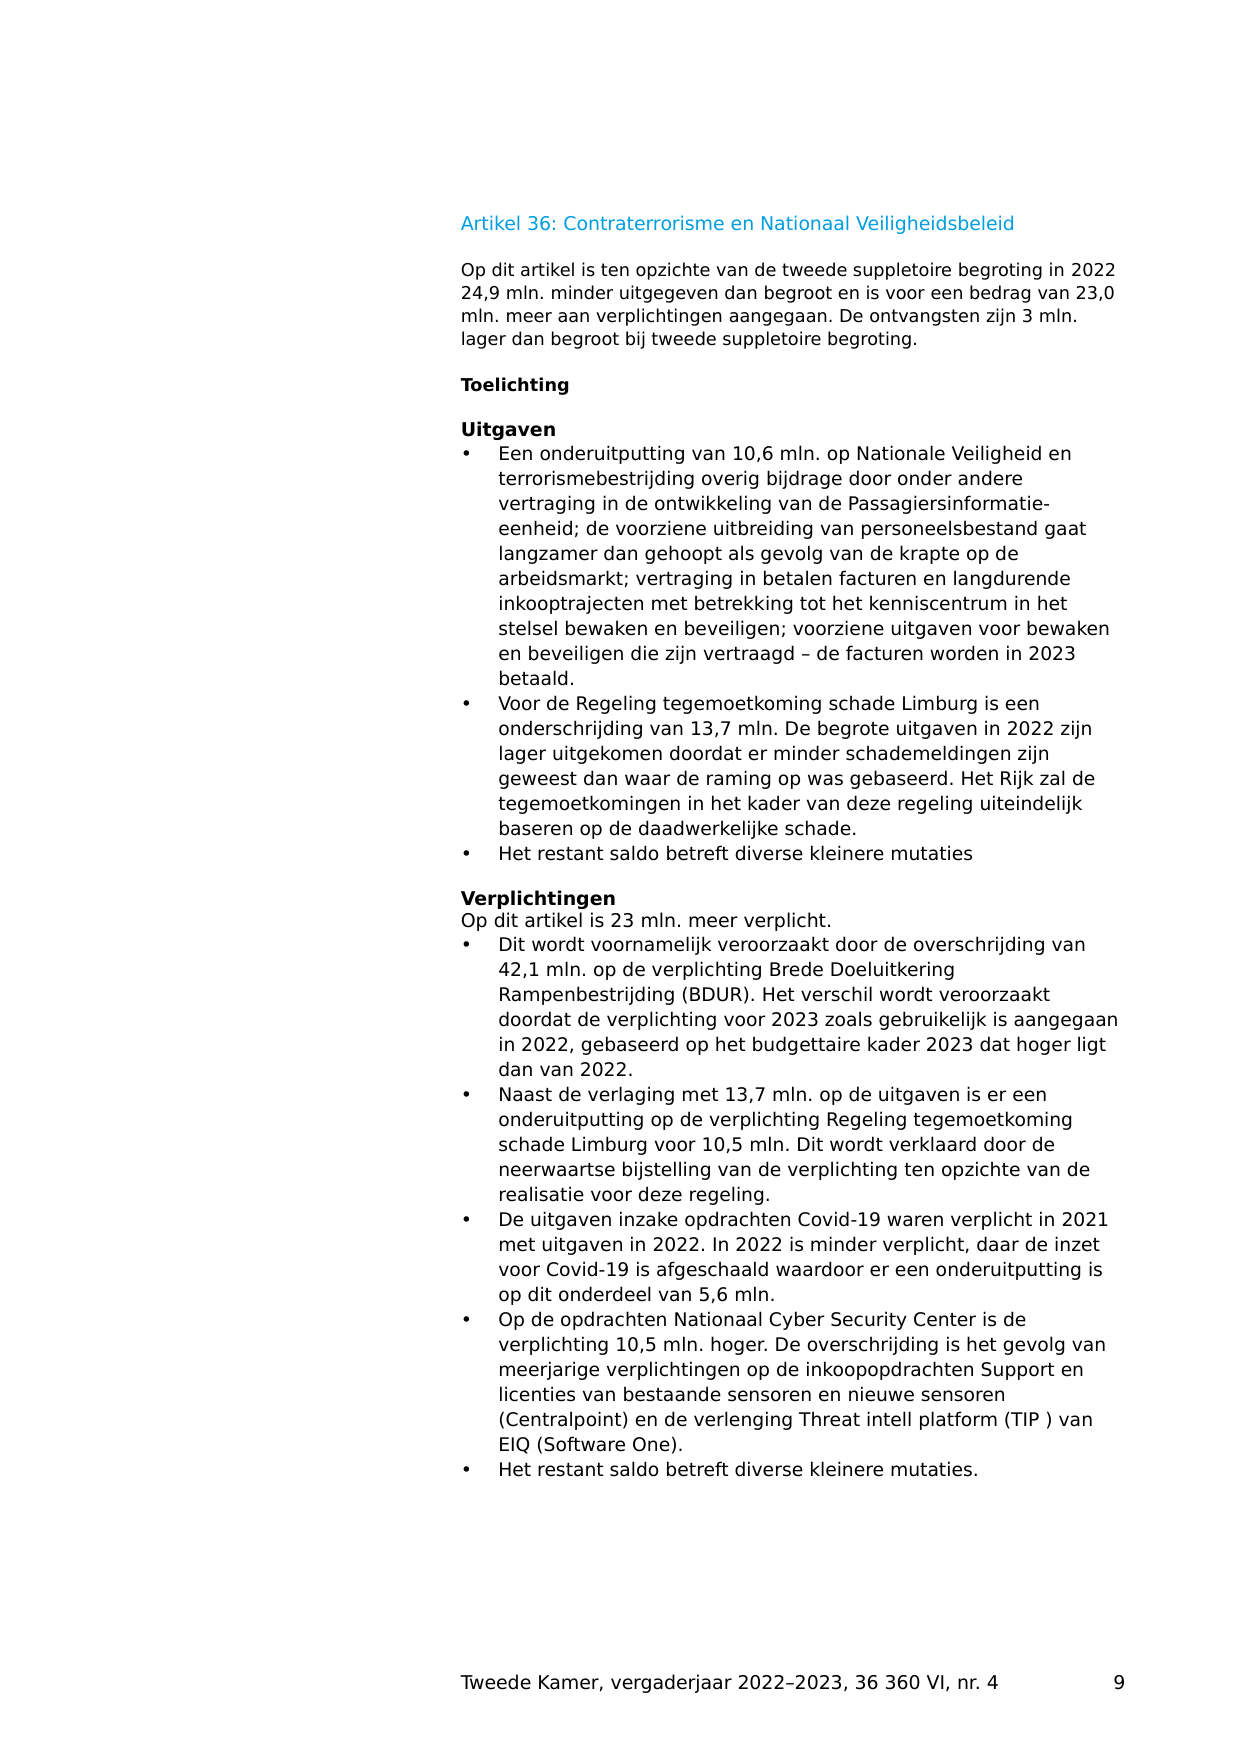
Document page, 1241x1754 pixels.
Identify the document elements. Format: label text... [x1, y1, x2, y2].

title Artikel 36: Contraterrorisme en Nationaal Veiligheidsbeleid [461, 213, 1125, 235]
text Op dit artikel is ten opzichte van de tweede suppletoire begroting in 2022 24,9 mln. minder uitgegeven dan begroot en is voor een bedrag van 23,0 mln. meer aan verplichtingen aangegaan. De ontvangsten zijn 3 mln. lager dan begroot bij tweede suppletoire begroting. [461, 258, 1125, 350]
list Het restant saldo betreft diverse kleinere mutaties. [461, 1457, 1125, 1482]
list Dit wordt voornamelijk veroorzaakt door de overschrijding van 42,1 mln. op de verplichting Brede Doeluitkering Rampenbestrijding (BDUR). Het verschil wordt veroorzaakt doordat de verplichting voor 2023 zoals gebruikelijk is aangegaan in 2022, gebaseerd op het budgettaire kader 2023 dat hoger ligt dan van 2022. [461, 932, 1125, 1082]
text Toelichting [461, 373, 1125, 396]
text Uitgaven [461, 419, 1125, 441]
list Naast de verlaging met 13,7 mln. op de uitgaven is er een onderuitputting op de verplichting Regeling tegemoetkoming schade Limburg voor 10,5 mln. Dit wordt verklaard door de neerwaartse bijstelling van de verplichting ten opzichte van de realisatie voor deze regeling. [461, 1082, 1125, 1207]
list De uitgaven inzake opdrachten Covid-19 waren verplicht in 2021 met uitgaven in 2022. In 2022 is minder verplicht, daar de inzet voor Covid-19 is afgeschaald waardoor er een onderuitputting is op dit onderdeel van 5,6 mln. [461, 1207, 1125, 1307]
list Voor de Regeling tegemoetkoming schade Limburg is een onderschrijding van 13,7 mln. De begrote uitgaven in 2022 zijn lager uitgekomen doordat er minder schademeldingen zijn geweest dan waar de raming op was gebaseerd. Het Rijk zal de tegemoetkomingen in het kader van deze regeling uiteindelijk baseren op de daadwerkelijke schade. [461, 691, 1125, 841]
text Verplichtingen Op dit artikel is 23 mln. meer verplicht. [461, 888, 1125, 932]
list Een onderuitputting van 10,6 mln. op Nationale Veiligheid en terrorismebestrijding overig bijdrage door onder andere vertraging in de ontwikkeling van de Passagiersinformatie-eenheid; de voorziene uitbreiding van personeelsbestand gaat langzamer dan gehoopt als gevolg van de krapte op de arbeidsmarkt; vertraging in betalen facturen en langdurende inkooptrajecten met betrekking tot het kenniscentrum in het stelsel bewaken en beveiligen; voorziene uitgaven voor bewaken en beveiligen die zijn vertraagd – de facturen worden in 2023 betaald. [461, 441, 1125, 691]
list Het restant saldo betreft diverse kleinere mutaties [461, 841, 1125, 866]
list Op de opdrachten Nationaal Cyber Security Center is de verplichting 10,5 mln. hoger. De overschrijding is het gevolg van meerjarige verplichtingen op de inkoopopdrachten Support en licenties van bestaande sensoren en nieuwe sensoren (Centralpoint) en de verlenging Threat intell platform (TIP ) van EIQ (Software One). [461, 1307, 1125, 1457]
